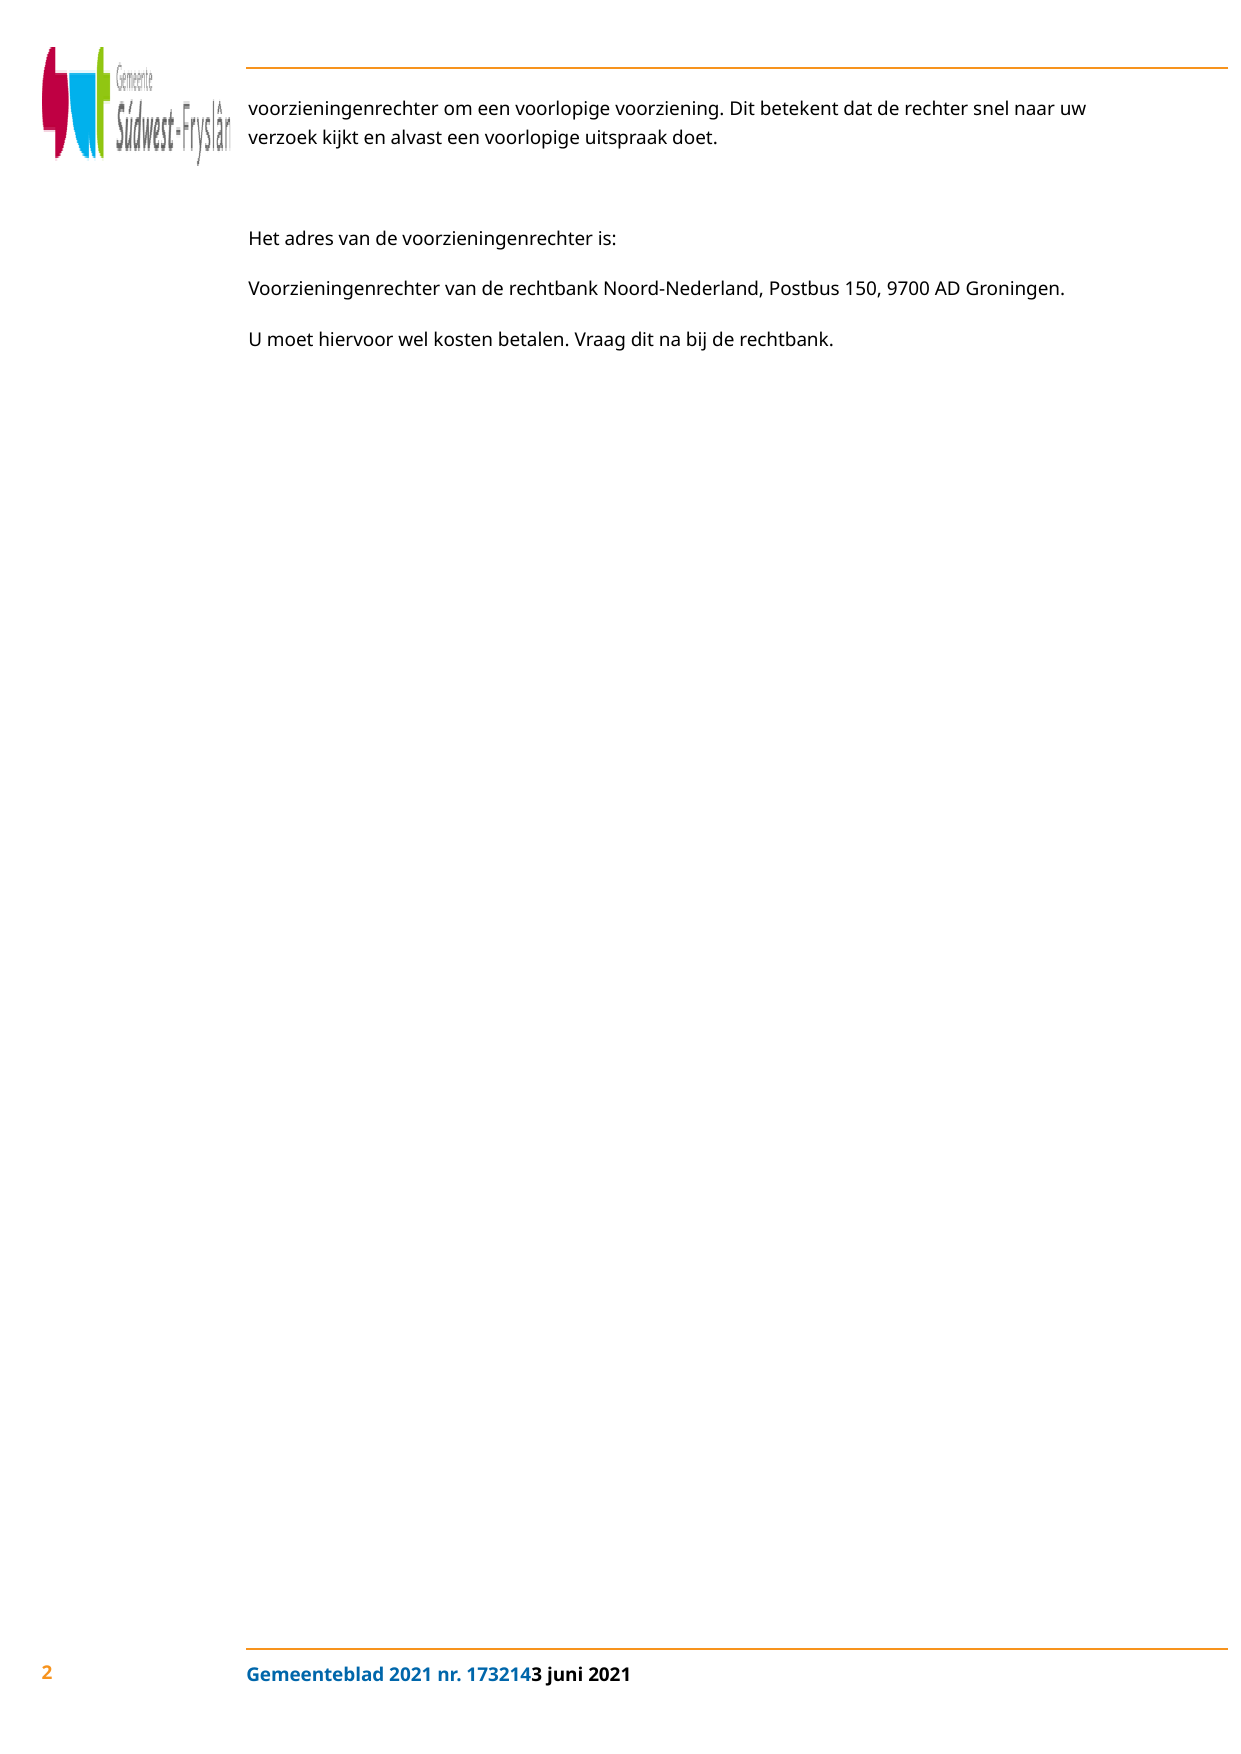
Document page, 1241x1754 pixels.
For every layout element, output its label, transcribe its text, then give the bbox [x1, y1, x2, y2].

picture [41, 47, 231, 172]
text U moet hiervoor wel kosten betalen. Vraag dit na bij de rechtbank. [248, 326, 1152, 352]
text voorzieningenrechter om een voorlopige voorziening. Dit betekent dat de rechter snel naar uw verzoek kijkt en alvast een voorlopige uitspraak doet. [248, 95, 1152, 150]
text Voorzieningenrechter van de rechtbank Noord-Nederland, Postbus 150, 9700 AD Groningen. [248, 276, 1152, 301]
text Het adres van de voorzieningenrechter is: [248, 225, 1152, 251]
